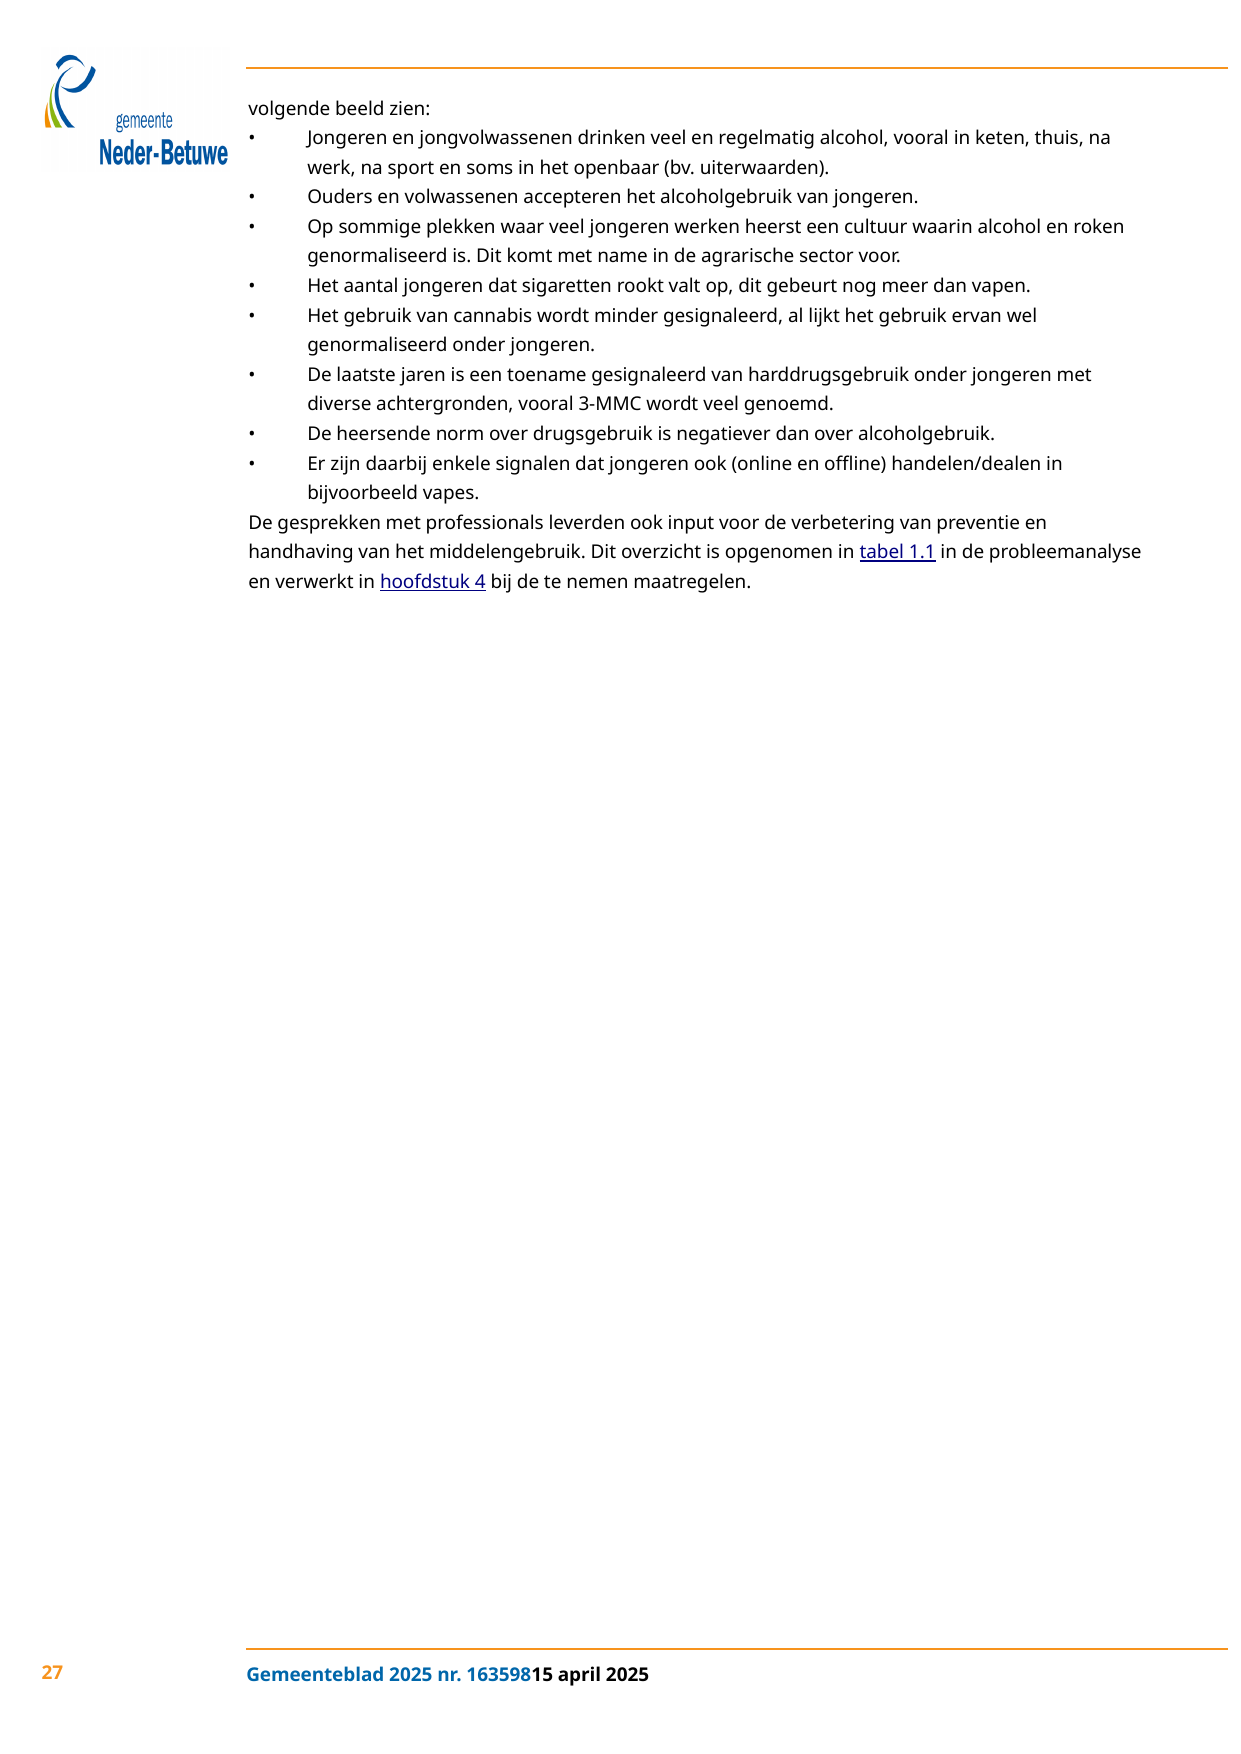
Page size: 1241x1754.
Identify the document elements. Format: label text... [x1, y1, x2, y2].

list Het gebruik van cannabis wordt minder gesignaleerd, al lijkt het gebruik ervan wel genormaliseerd onder jongeren. [248, 302, 1152, 357]
list De laatste jaren is een toename gesignaleerd van harddrugsgebruik onder jongeren met diverse achtergronden, vooral 3-MMC wordt veel genoemd. [248, 361, 1152, 416]
text volgende beeld zien: [248, 95, 1152, 121]
picture [41, 47, 231, 172]
list De heersende norm over drugsgebruik is negatiever dan over alcoholgebruik. [248, 420, 1152, 446]
text De gesprekken met professionals leverden ook input voor de verbetering van preventie en handhaving van het middelengebruik. Dit overzicht is opgenomen in tabel 1.1 in de probleemanalyse en verwerkt in hoofdstuk 4 bij de te nemen maatregelen. [248, 509, 1152, 594]
list Het aantal jongeren dat sigaretten rookt valt op, dit gebeurt nog meer dan vapen. [248, 272, 1152, 298]
list Jongeren en jongvolwassenen drinken veel en regelmatig alcohol, vooral in keten, thuis, na werk, na sport en soms in het openbaar (bv. uiterwaarden). [248, 124, 1152, 180]
list Er zijn daarbij enkele signalen dat jongeren ook (online en offline) handelen/dealen in bijvoorbeeld vapes. [248, 450, 1152, 505]
list Op sommige plekken waar veel jongeren werken heerst een cultuur waarin alcohol en roken genormaliseerd is. Dit komt met name in de agrarische sector voor. [248, 213, 1152, 268]
list Ouders en volwassenen accepteren het alcoholgebruik van jongeren. [248, 183, 1152, 209]
